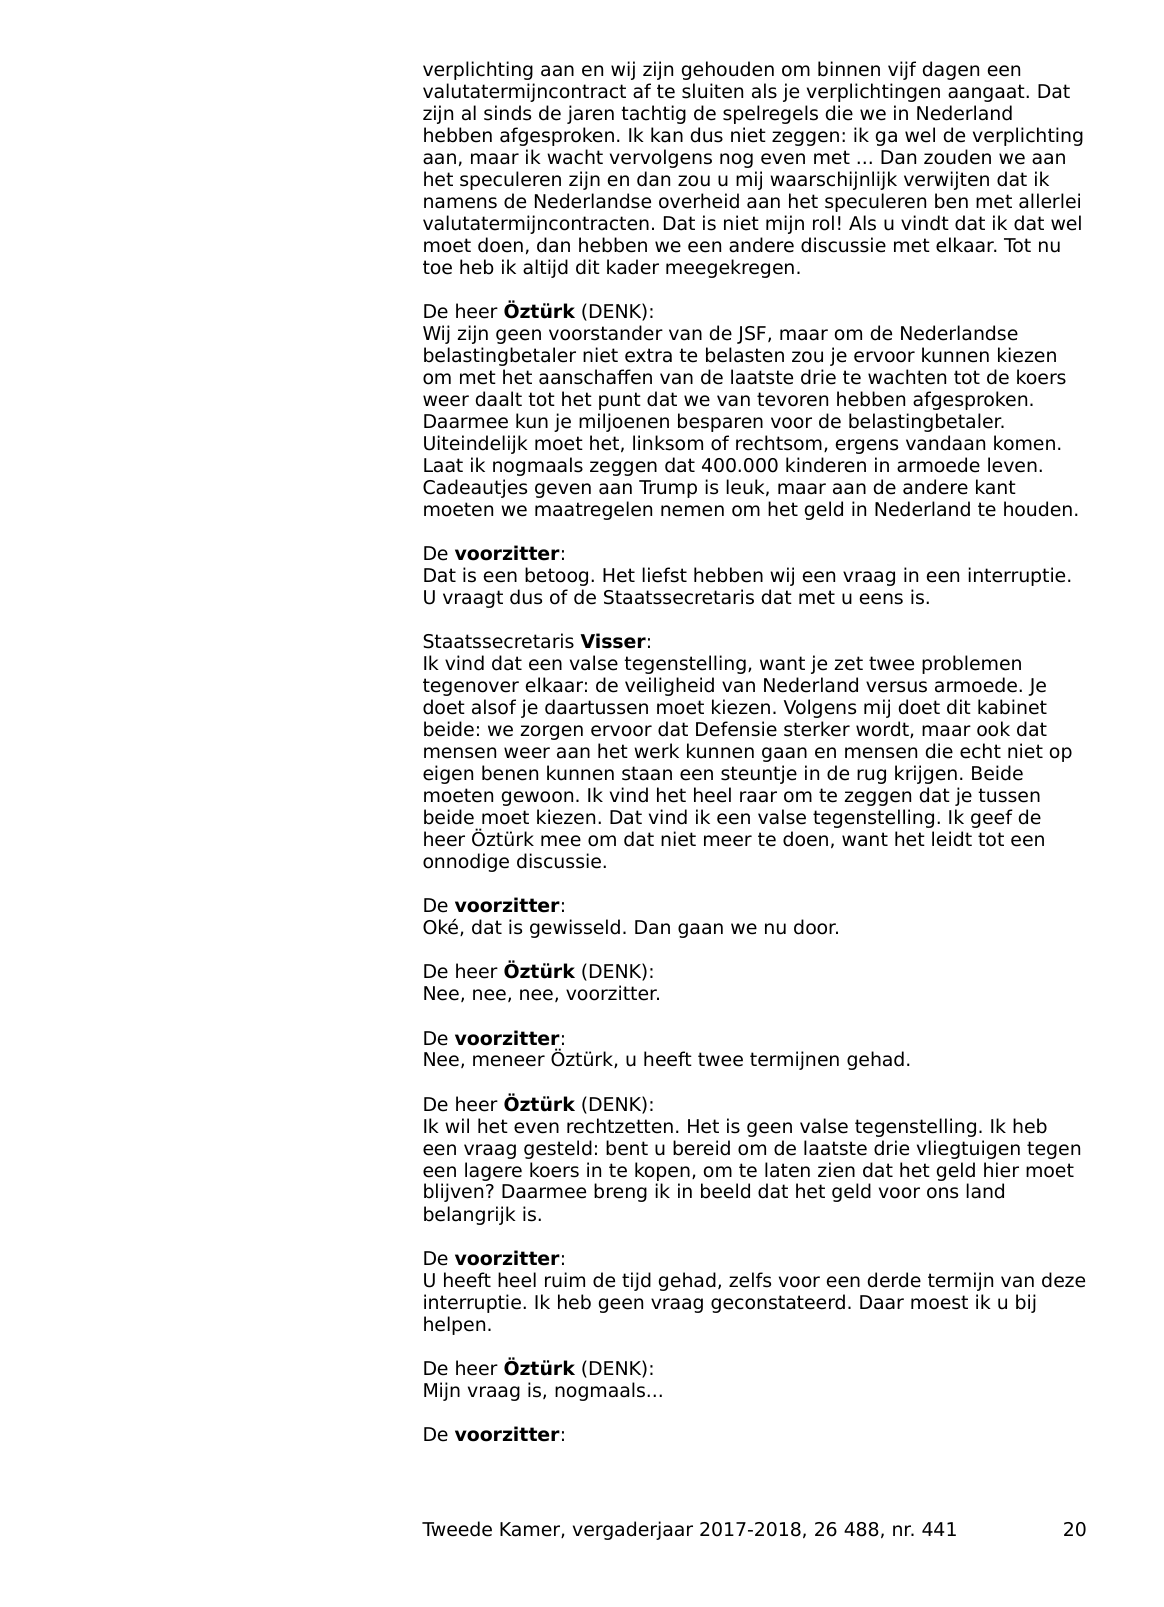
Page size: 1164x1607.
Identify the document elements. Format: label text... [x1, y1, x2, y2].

text De voorzitter: [422, 1027, 1087, 1049]
text U heeft heel ruim de tijd gehad, zelfs voor een derde termijn van deze interruptie. Ik heb geen vraag geconstateerd. Daar moest ik u bij helpen. [422, 1269, 1087, 1336]
text Oké, dat is gewisseld. Dan gaan we nu door. [422, 917, 1087, 939]
text Ik vind dat een valse tegenstelling, want je zet twee problemen tegenover elkaar: de veiligheid van Nederland versus armoede. Je doet alsof je daartussen moet kiezen. Volgens mij doet dit kabinet beide: we zorgen ervoor dat Defensie sterker wordt, maar ook dat mensen weer aan het werk kunnen gaan en mensen die echt niet op eigen benen kunnen staan een steuntje in de rug krijgen. Beide moeten gewoon. Ik vind het heel raar om te zeggen dat je tussen beide moet kiezen. Dat vind ik een valse tegenstelling. Ik geef de heer Öztürk mee om dat niet meer te doen, want het leidt tot een onnodige discussie. [422, 653, 1087, 873]
text De voorzitter: [422, 895, 1087, 917]
text De heer Öztürk (DENK): [422, 301, 1087, 323]
text Wij zijn geen voorstander van de JSF, maar om de Nederlandse belastingbetaler niet extra te belasten zou je ervoor kunnen kiezen om met het aanschaffen van de laatste drie te wachten tot de koers weer daalt tot het punt dat we van tevoren hebben afgesproken. Daarmee kun je miljoenen besparen voor de belastingbetaler. Uiteindelijk moet het, linksom of rechtsom, ergens vandaan komen. Laat ik nogmaals zeggen dat 400.000 kinderen in armoede leven. Cadeautjes geven aan Trump is leuk, maar aan de andere kant moeten we maatregelen nemen om het geld in Nederland te houden. [422, 323, 1087, 521]
text De heer Öztürk (DENK): [422, 1358, 1087, 1380]
text Mijn vraag is, nogmaals... [422, 1380, 1087, 1402]
text verplichting aan en wij zijn gehouden om binnen vijf dagen een valutatermijncontract af te sluiten als je verplichtingen aangaat. Dat zijn al sinds de jaren tachtig de spelregels die we in Nederland hebben afgesproken. Ik kan dus niet zeggen: ik ga wel de verplichting aan, maar ik wacht vervolgens nog even met ... Dan zouden we aan het speculeren zijn en dan zou u mij waarschijnlijk verwijten dat ik namens de Nederlandse overheid aan het speculeren ben met allerlei valutatermijncontracten. Dat is niet mijn rol! Als u vindt dat ik dat wel moet doen, dan hebben we een andere discussie met elkaar. Tot nu toe heb ik altijd dit kader meegekregen. [422, 59, 1087, 279]
text De heer Öztürk (DENK): [422, 961, 1087, 983]
text Nee, meneer Öztürk, u heeft twee termijnen gehad. [422, 1049, 1087, 1071]
text Ik wil het even rechtzetten. Het is geen valse tegenstelling. Ik heb een vraag gesteld: bent u bereid om de laatste drie vliegtuigen tegen een lagere koers in te kopen, om te laten zien dat het geld hier moet blijven? Daarmee breng ik in beeld dat het geld voor ons land belangrijk is. [422, 1116, 1087, 1225]
text Dat is een betoog. Het liefst hebben wij een vraag in een interruptie. U vraagt dus of de Staatssecretaris dat met u eens is. [422, 565, 1087, 609]
text De voorzitter: [422, 543, 1087, 565]
text Staatssecretaris Visser: [422, 631, 1087, 653]
text De voorzitter: [422, 1248, 1087, 1269]
text De heer Öztürk (DENK): [422, 1093, 1087, 1116]
text Nee, nee, nee, voorzitter. [422, 983, 1087, 1005]
text De voorzitter: [422, 1424, 1087, 1446]
